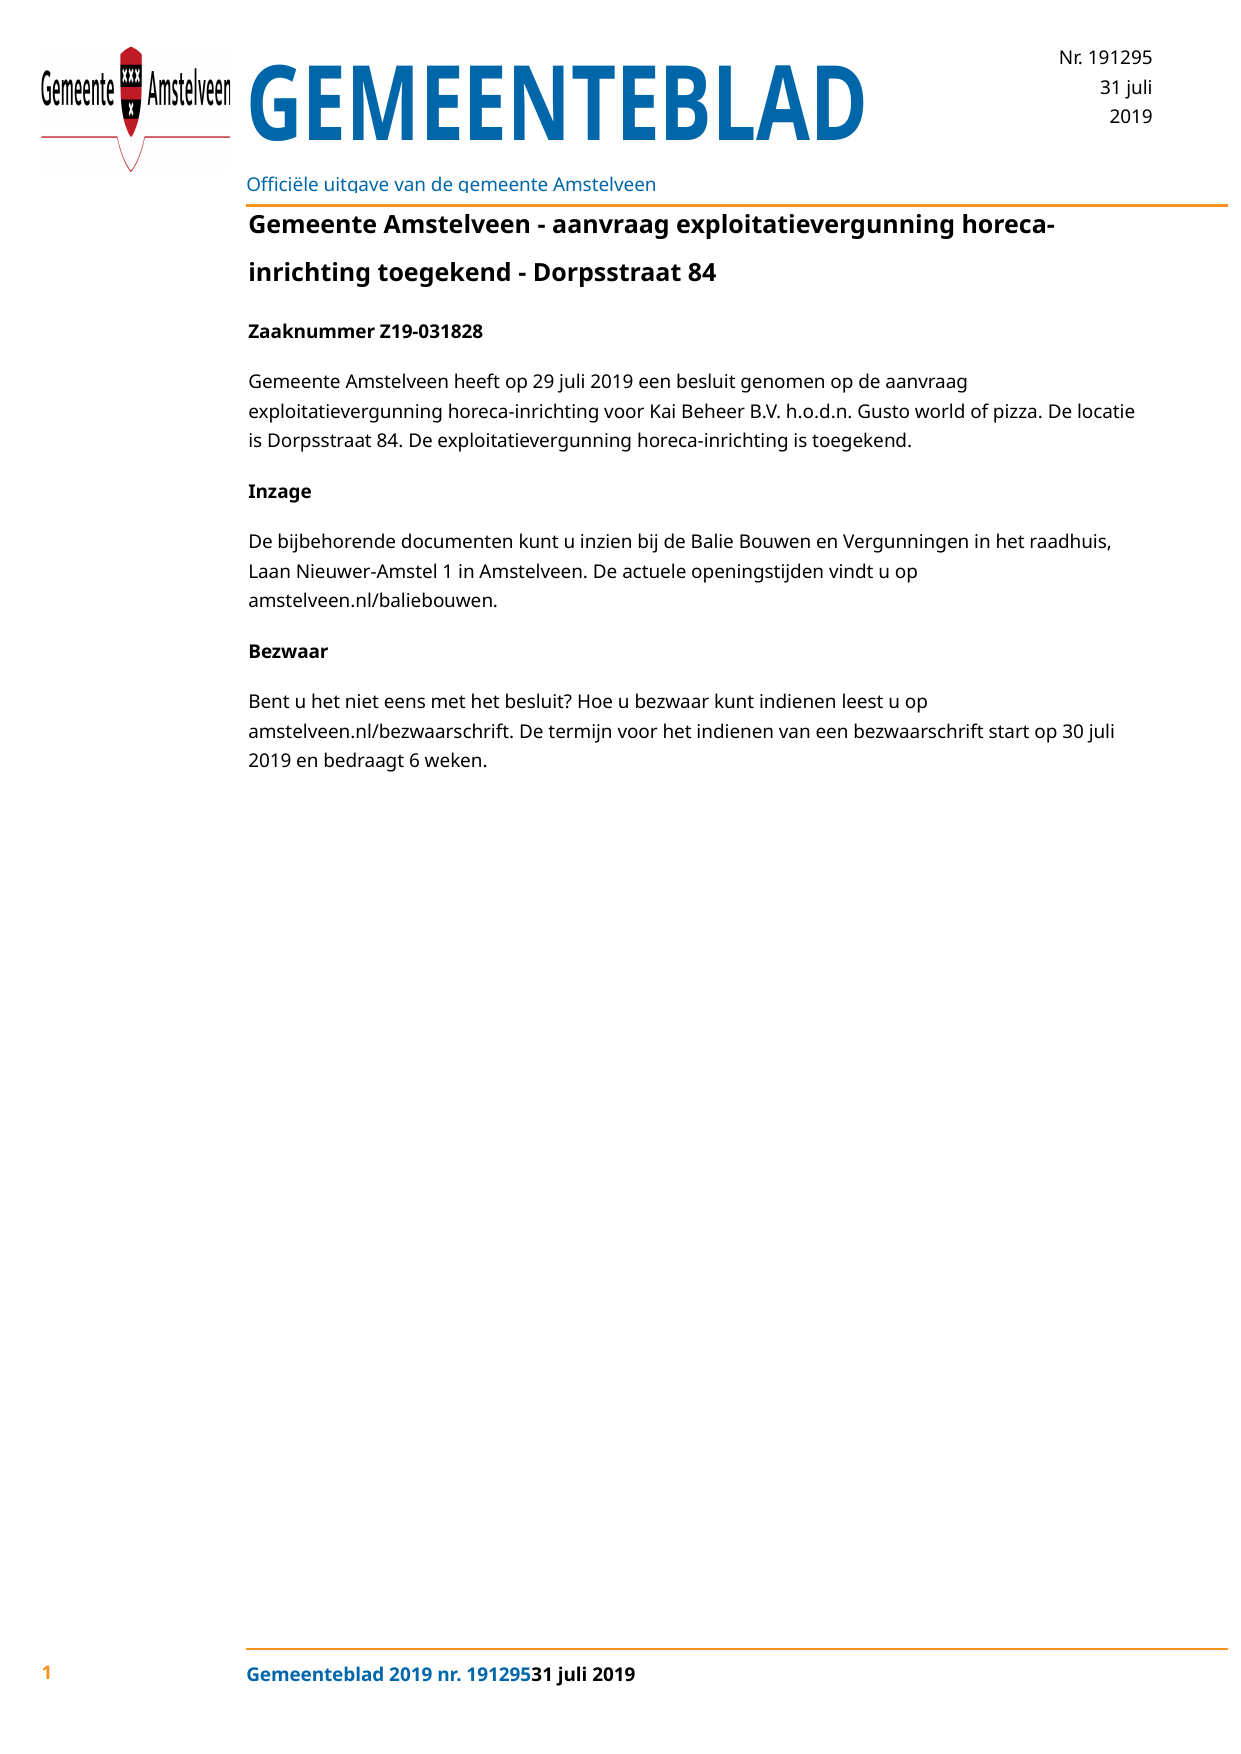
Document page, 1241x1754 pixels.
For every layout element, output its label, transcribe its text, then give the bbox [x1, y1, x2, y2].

text Gemeente Amstelveen - aanvraag exploitatievergunning horeca-inrichting toegekend - Dorpsstraat 84 [248, 207, 1152, 288]
text Zaaknummer Z19-031828 [248, 318, 1152, 344]
text Inzage [248, 478, 1152, 504]
text Bent u het niet eens met het besluit? Hoe u bezwaar kunt indienen leest u op amstelveen.nl/bezwaarschrift. De termijn voor het indienen van een bezwaarschrift start op 30 juli 2019 en bedraagt 6 weken. [248, 688, 1152, 773]
text Gemeente Amstelveen heeft op 29 juli 2019 een besluit genomen op de aanvraag exploitatievergunning horeca-inrichting voor Kai Beheer B.V. h.o.d.n. Gusto world of pizza. De locatie is Dorpsstraat 84. De exploitatievergunning horeca-inrichting is toegekend. [248, 368, 1152, 453]
picture [41, 47, 231, 172]
text De bijbehorende documenten kunt u inzien bij de Balie Bouwen en Vergunningen in het raadhuis, Laan Nieuwer-Amstel 1 in Amstelveen. De actuele openingstijden vindt u op amstelveen.nl/baliebouwen. [248, 528, 1152, 613]
text Bezwaar [248, 638, 1152, 664]
